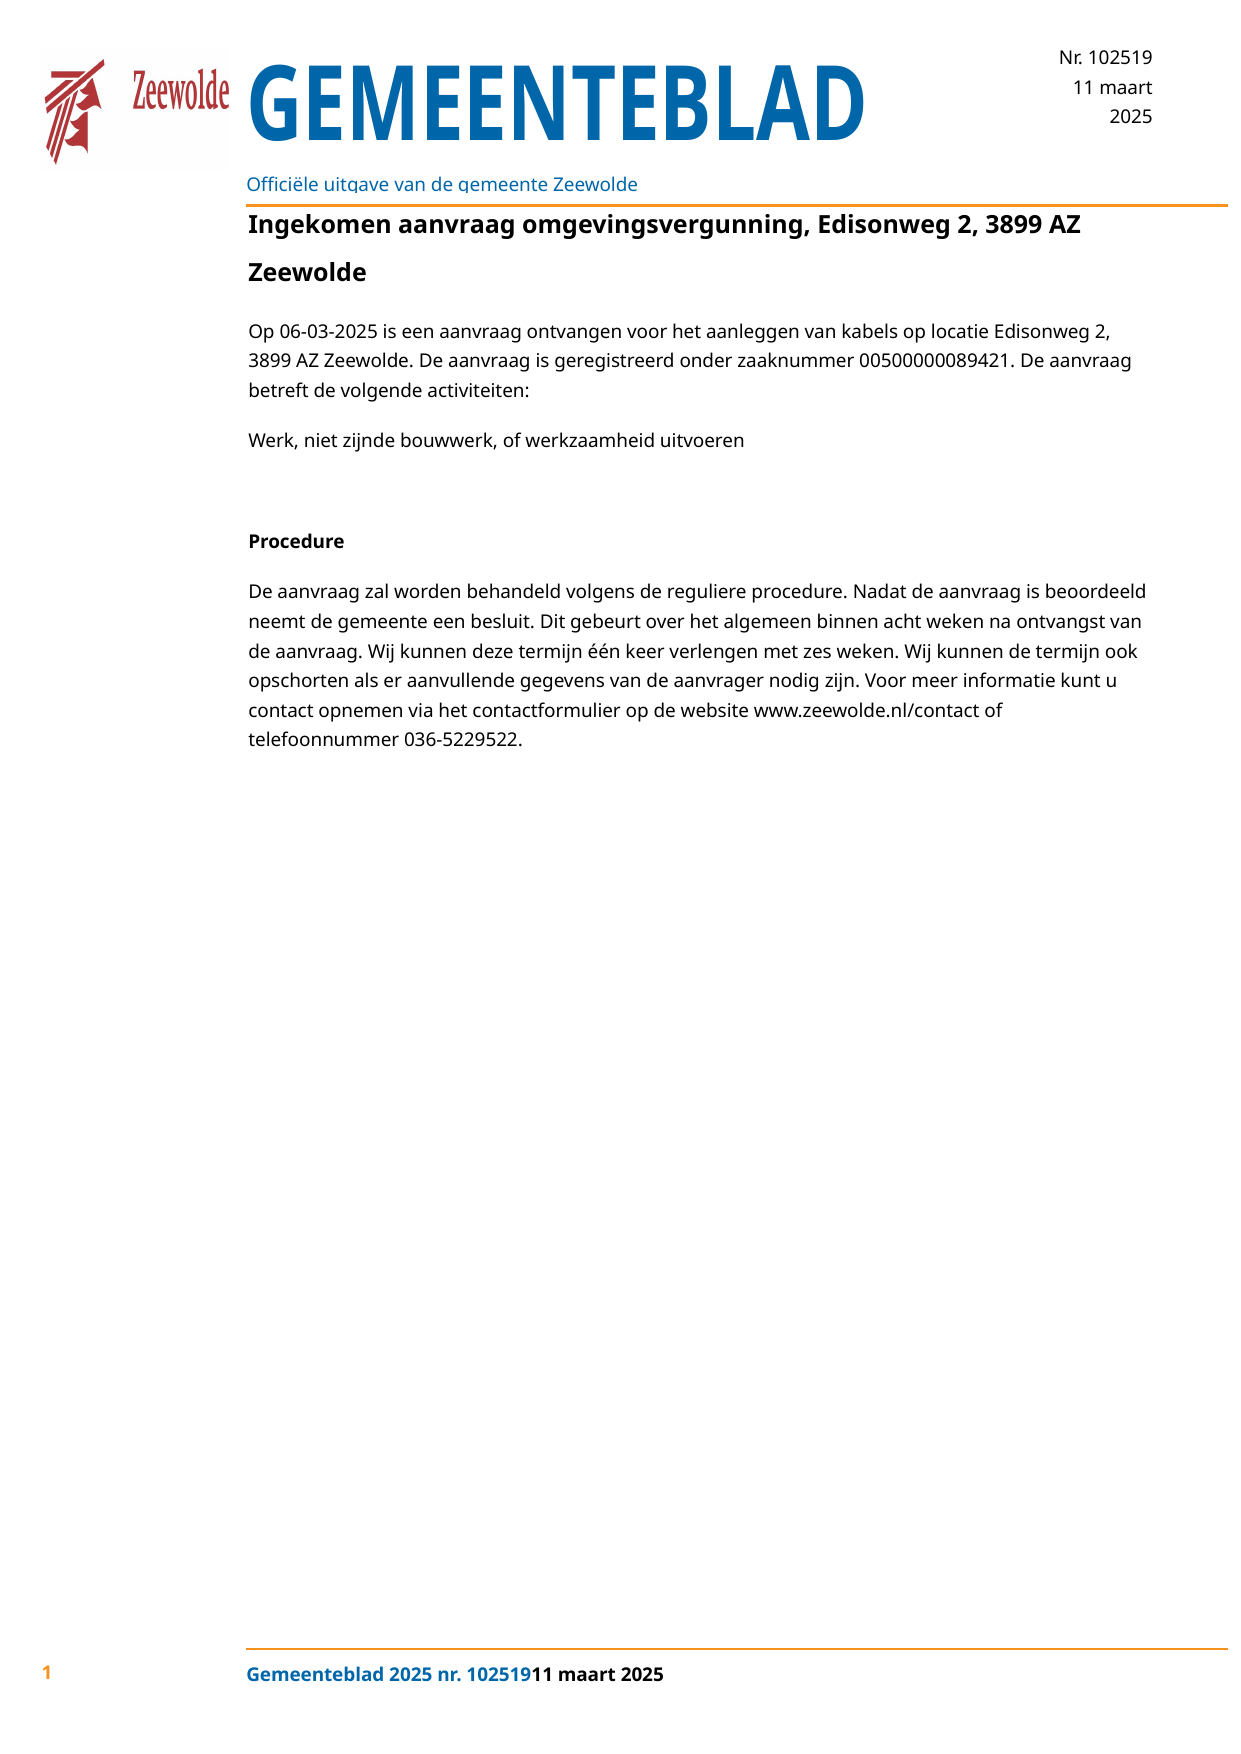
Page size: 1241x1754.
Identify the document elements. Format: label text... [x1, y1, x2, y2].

text Op 06-03-2025 is een aanvraag ontvangen voor het aanleggen van kabels op locatie Edisonweg 2, 3899 AZ Zeewolde. De aanvraag is geregistreerd onder zaaknummer 00500000089421. De aanvraag betreft de volgende activiteiten: [248, 318, 1152, 403]
text De aanvraag zal worden behandeld volgens de reguliere procedure. Nadat de aanvraag is beoordeeld neemt de gemeente een besluit. Dit gebeurt over het algemeen binnen acht weken na ontvangst van de aanvraag. Wij kunnen deze termijn één keer verlengen met zes weken. Wij kunnen de termijn ook opschorten als er aanvullende gegevens van de aanvrager nodig zijn. Voor meer informatie kunt u contact opnemen via het contactformulier op de website www.zeewolde.nl/contact of telefoonnummer 036-5229522. [248, 579, 1152, 752]
picture [41, 47, 231, 172]
text Werk, niet zijnde bouwwerk, of werkzaamheid uitvoeren [248, 427, 1152, 453]
text Procedure [248, 528, 1152, 554]
text Ingekomen aanvraag omgevingsvergunning, Edisonweg 2, 3899 AZ Zeewolde [248, 207, 1152, 288]
